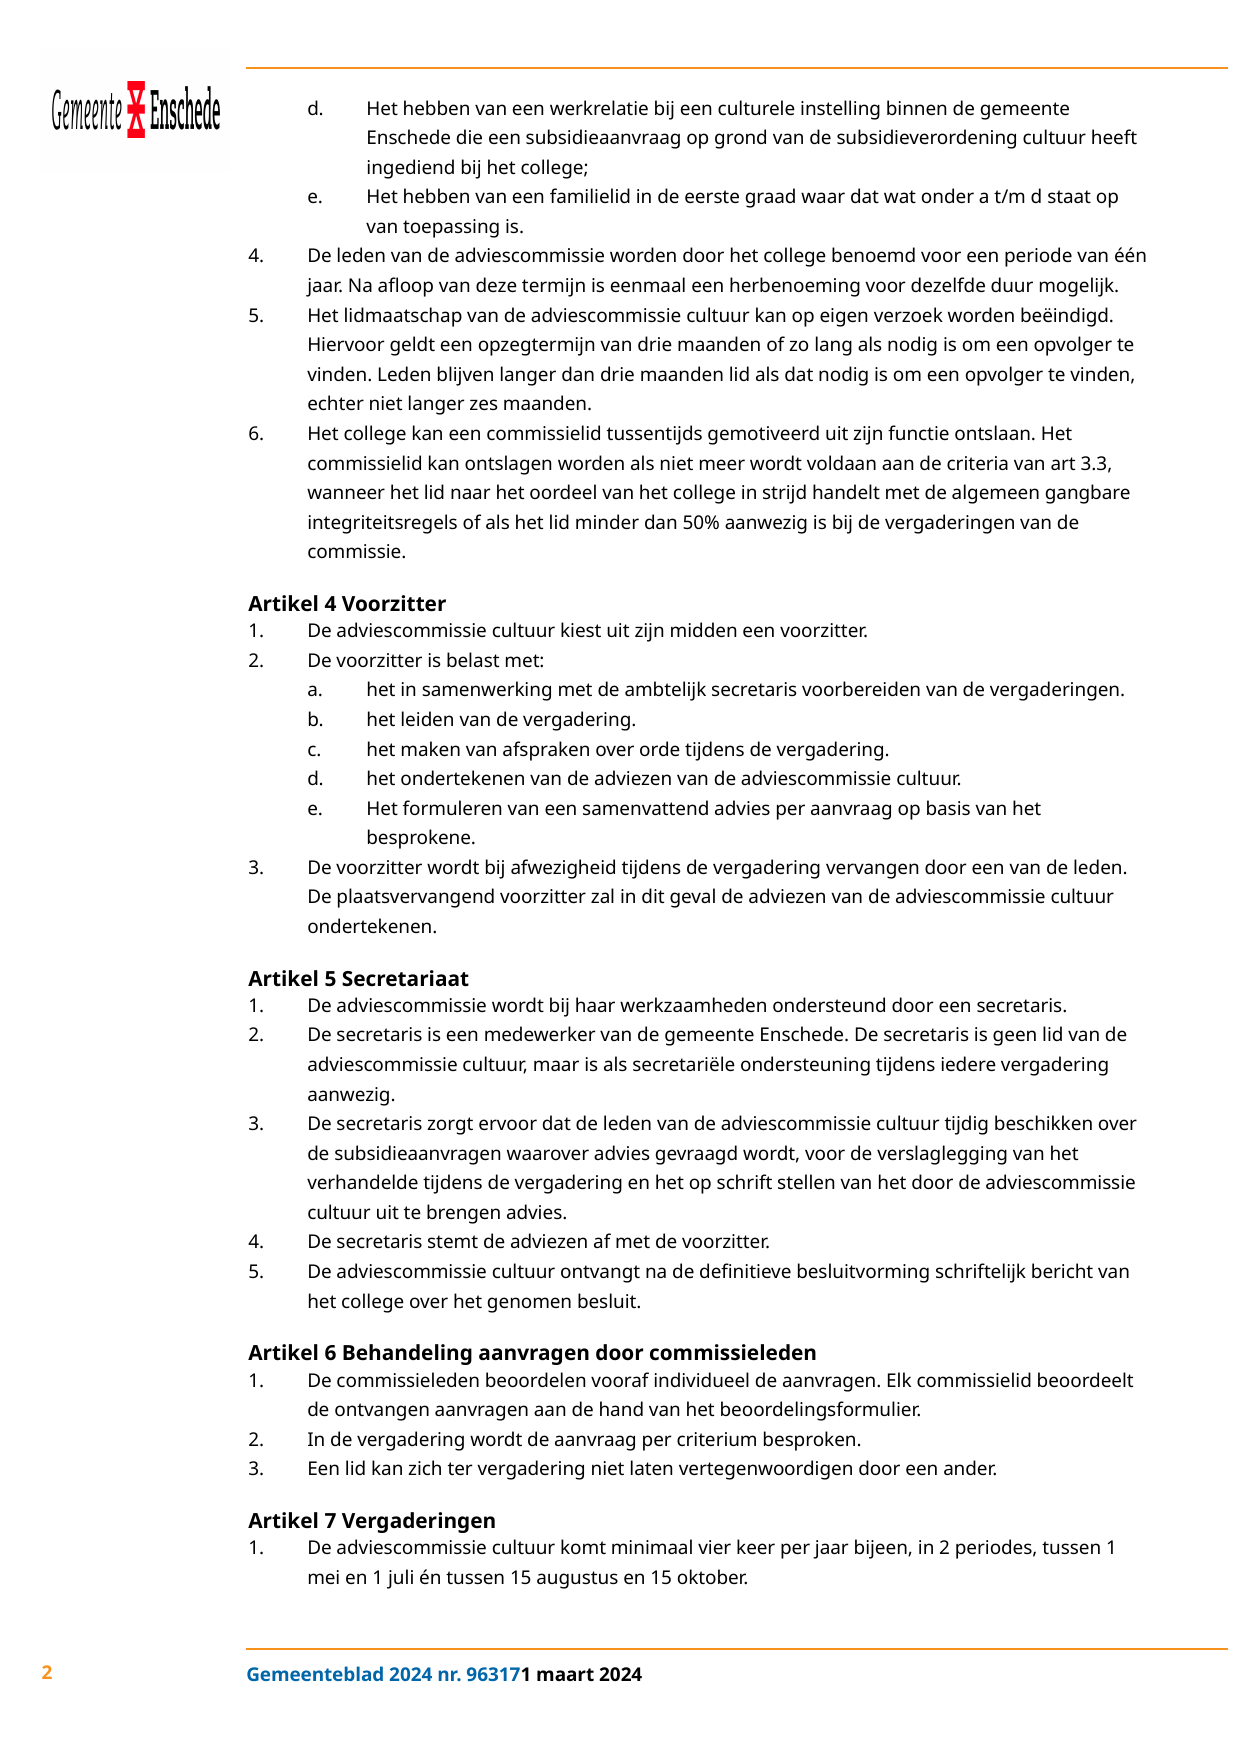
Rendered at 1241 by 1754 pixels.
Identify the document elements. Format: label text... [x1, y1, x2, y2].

text Artikel 4 Voorzitter [248, 589, 1152, 617]
list Het hebben van een familielid in de eerste graad waar dat wat onder a t/m d staat op van toepassing is. [307, 183, 1152, 239]
list De voorzitter wordt bij afwezigheid tijdens de vergadering vervangen door een van de leden. De plaatsvervangend voorzitter zal in dit geval de adviezen van de adviescommissie cultuur ondertekenen. [248, 854, 1152, 939]
text Artikel 7 Vergaderingen [248, 1506, 1152, 1534]
list het ondertekenen van de adviezen van de adviescommissie cultuur. [307, 765, 1152, 791]
list De voorzitter is belast met: [248, 647, 1152, 673]
list De secretaris is een medewerker van de gemeente Enschede. De secretaris is geen lid van de adviescommissie cultuur, maar is als secretariële ondersteuning tijdens iedere vergadering aanwezig. [248, 1022, 1152, 1107]
list Het formuleren van een samenvattend advies per aanvraag op basis van het besprokene. [307, 795, 1152, 850]
list het leiden van de vergadering. [307, 706, 1152, 732]
list De adviescommissie wordt bij haar werkzaamheden ondersteund door een secretaris. [248, 992, 1152, 1018]
list De adviescommissie cultuur komt minimaal vier keer per jaar bijeen, in 2 periodes, tussen 1 mei en 1 juli én tussen 15 augustus en 15 oktober. [248, 1534, 1152, 1590]
list het maken van afspraken over orde tijdens de vergadering. [307, 736, 1152, 761]
list De secretaris zorgt ervoor dat de leden van de adviescommissie cultuur tijdig beschikken over de subsidieaanvragen waarover advies gevraagd wordt, voor de verslaglegging van het verhandelde tijdens de vergadering en het op schrift stellen van het door de adviescommissie cultuur uit te brengen advies. [248, 1110, 1152, 1225]
list Een lid kan zich ter vergadering niet laten vertegenwoordigen door een ander. [248, 1456, 1152, 1481]
list In de vergadering wordt de aanvraag per criterium besproken. [248, 1426, 1152, 1452]
list De adviescommissie cultuur kiest uit zijn midden een voorzitter. [248, 617, 1152, 643]
text Artikel 5 Secretariaat [248, 964, 1152, 992]
list Het lidmaatschap van de adviescommissie cultuur kan op eigen verzoek worden beëindigd. Hiervoor geldt een opzegtermijn van drie maanden of zo lang als nodig is om een opvolger te vinden. Leden blijven langer dan drie maanden lid als dat nodig is om een opvolger te vinden, echter niet langer zes maanden. [248, 302, 1152, 416]
list De leden van de adviescommissie worden door het college benoemd voor een periode van één jaar. Na afloop van deze termijn is eenmaal een herbenoeming voor dezelfde duur mogelijk. [248, 243, 1152, 298]
list Het college kan een commissielid tussentijds gemotiveerd uit zijn functie ontslaan. Het commissielid kan ontslagen worden als niet meer wordt voldaan aan de criteria van art 3.3, wanneer het lid naar het oordeel van het college in strijd handelt met de algemeen gangbare integriteitsregels of als het lid minder dan 50% aanwezig is bij de vergaderingen van de commissie. [248, 420, 1152, 564]
list De adviescommissie cultuur ontvangt na de definitieve besluitvorming schriftelijk bericht van het college over het genomen besluit. [248, 1258, 1152, 1314]
list het in samenwerking met de ambtelijk secretaris voorbereiden van de vergaderingen. [307, 677, 1152, 702]
list Het hebben van een werkrelatie bij een culturele instelling binnen de gemeente Enschede die een subsidieaanvraag op grond van de subsidieverordening cultuur heeft ingediend bij het college; [307, 95, 1152, 180]
list De commissieleden beoordelen vooraf individueel de aanvragen. Elk commissielid beoordeelt de ontvangen aanvragen aan de hand van het beoordelingsformulier. [248, 1367, 1152, 1422]
list De secretaris stemt de adviezen af met de voorzitter. [248, 1229, 1152, 1254]
text Artikel 6 Behandeling aanvragen door commissieleden [248, 1338, 1152, 1367]
picture [41, 47, 231, 172]
